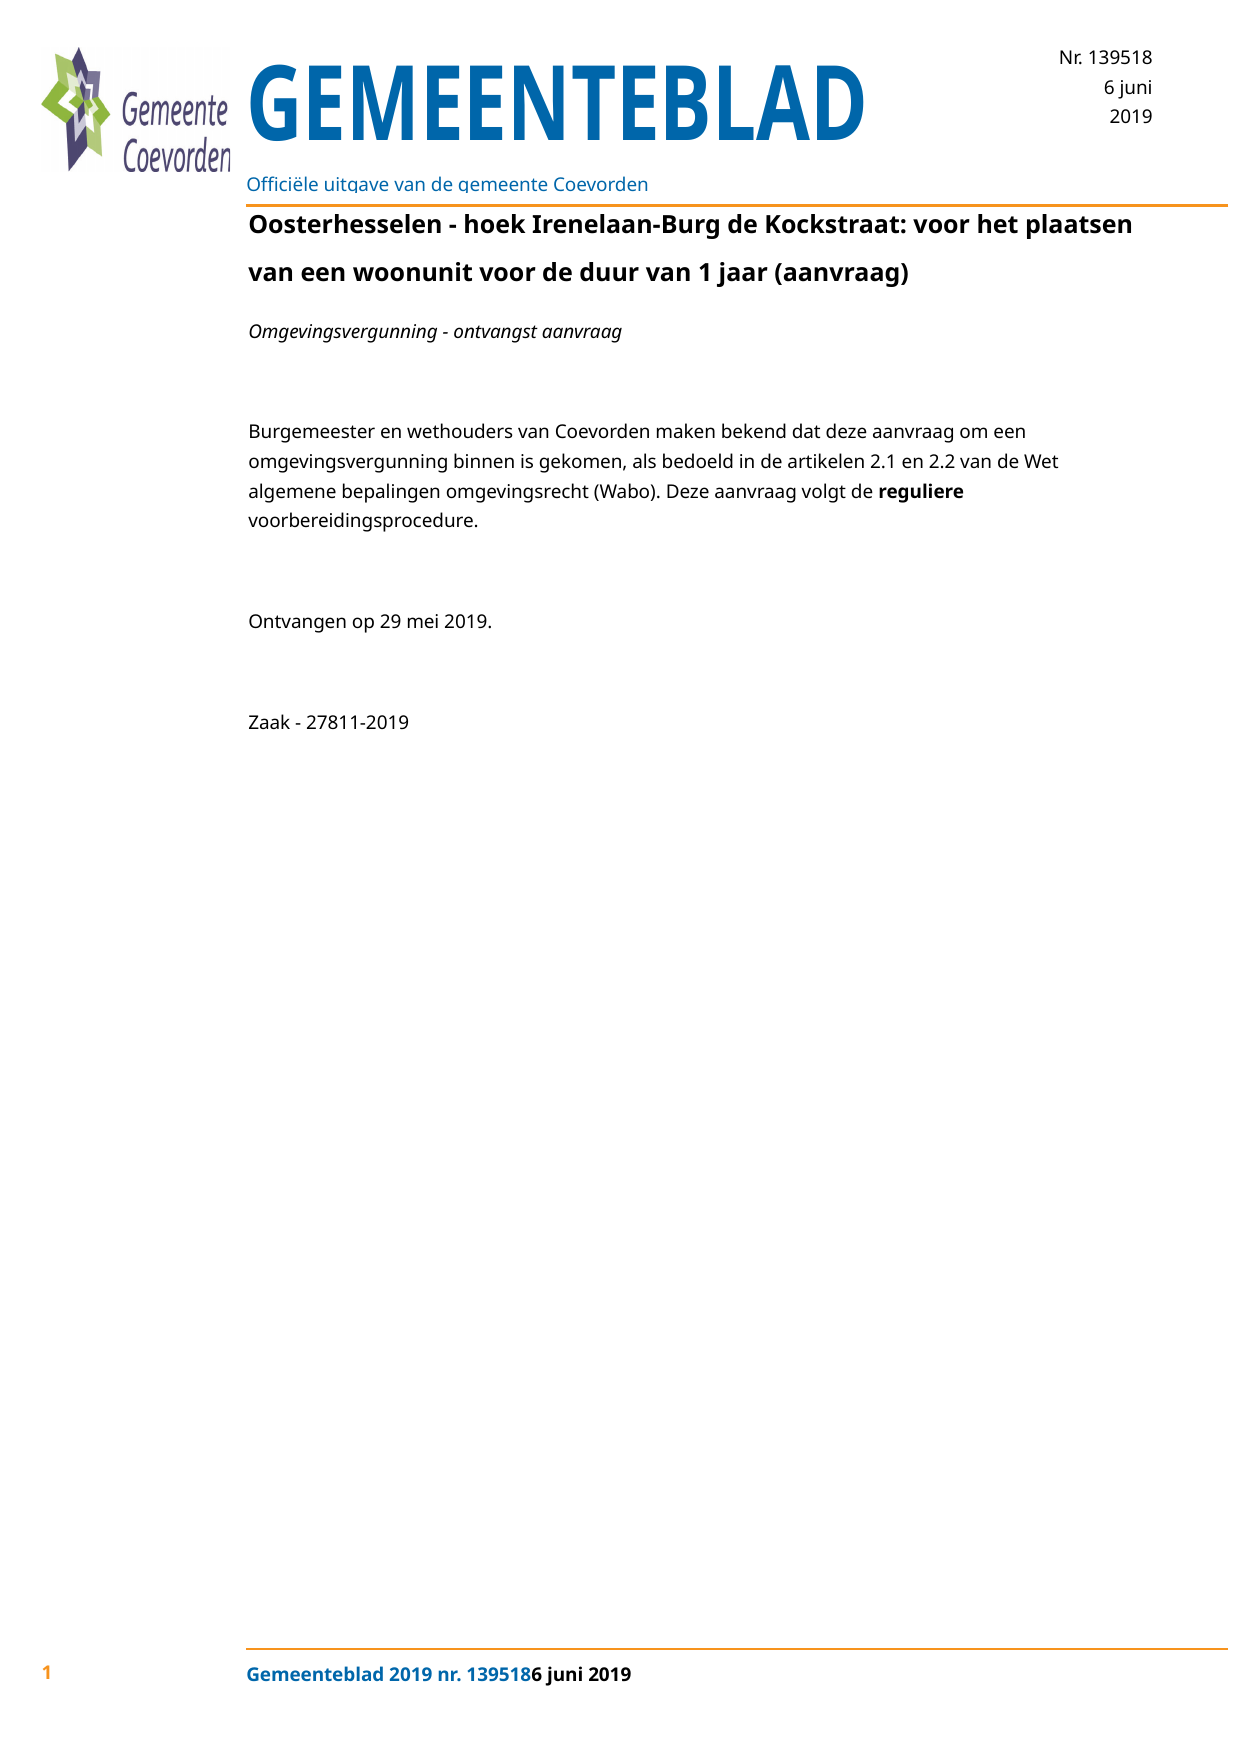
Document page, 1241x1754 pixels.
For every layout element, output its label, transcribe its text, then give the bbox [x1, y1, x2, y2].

text Omgevingsvergunning - ontvangst aanvraag [248, 318, 1152, 344]
text Zaak - 27811-2019 [248, 709, 1152, 735]
text Oosterhesselen - hoek Irenelaan-Burg de Kockstraat: voor het plaatsen van een woonunit voor de duur van 1 jaar (aanvraag) [248, 207, 1152, 288]
picture [41, 47, 231, 172]
text Ontvangen op 29 mei 2019. [248, 608, 1152, 634]
text Burgemeester en wethouders van Coevorden maken bekend dat deze aanvraag om een omgevingsvergunning binnen is gekomen, als bedoeld in de artikelen 2.1 en 2.2 van de Wet algemene bepalingen omgevingsrecht (Wabo). Deze aanvraag volgt de reguliere voorbereidingsprocedure. [248, 419, 1152, 533]
